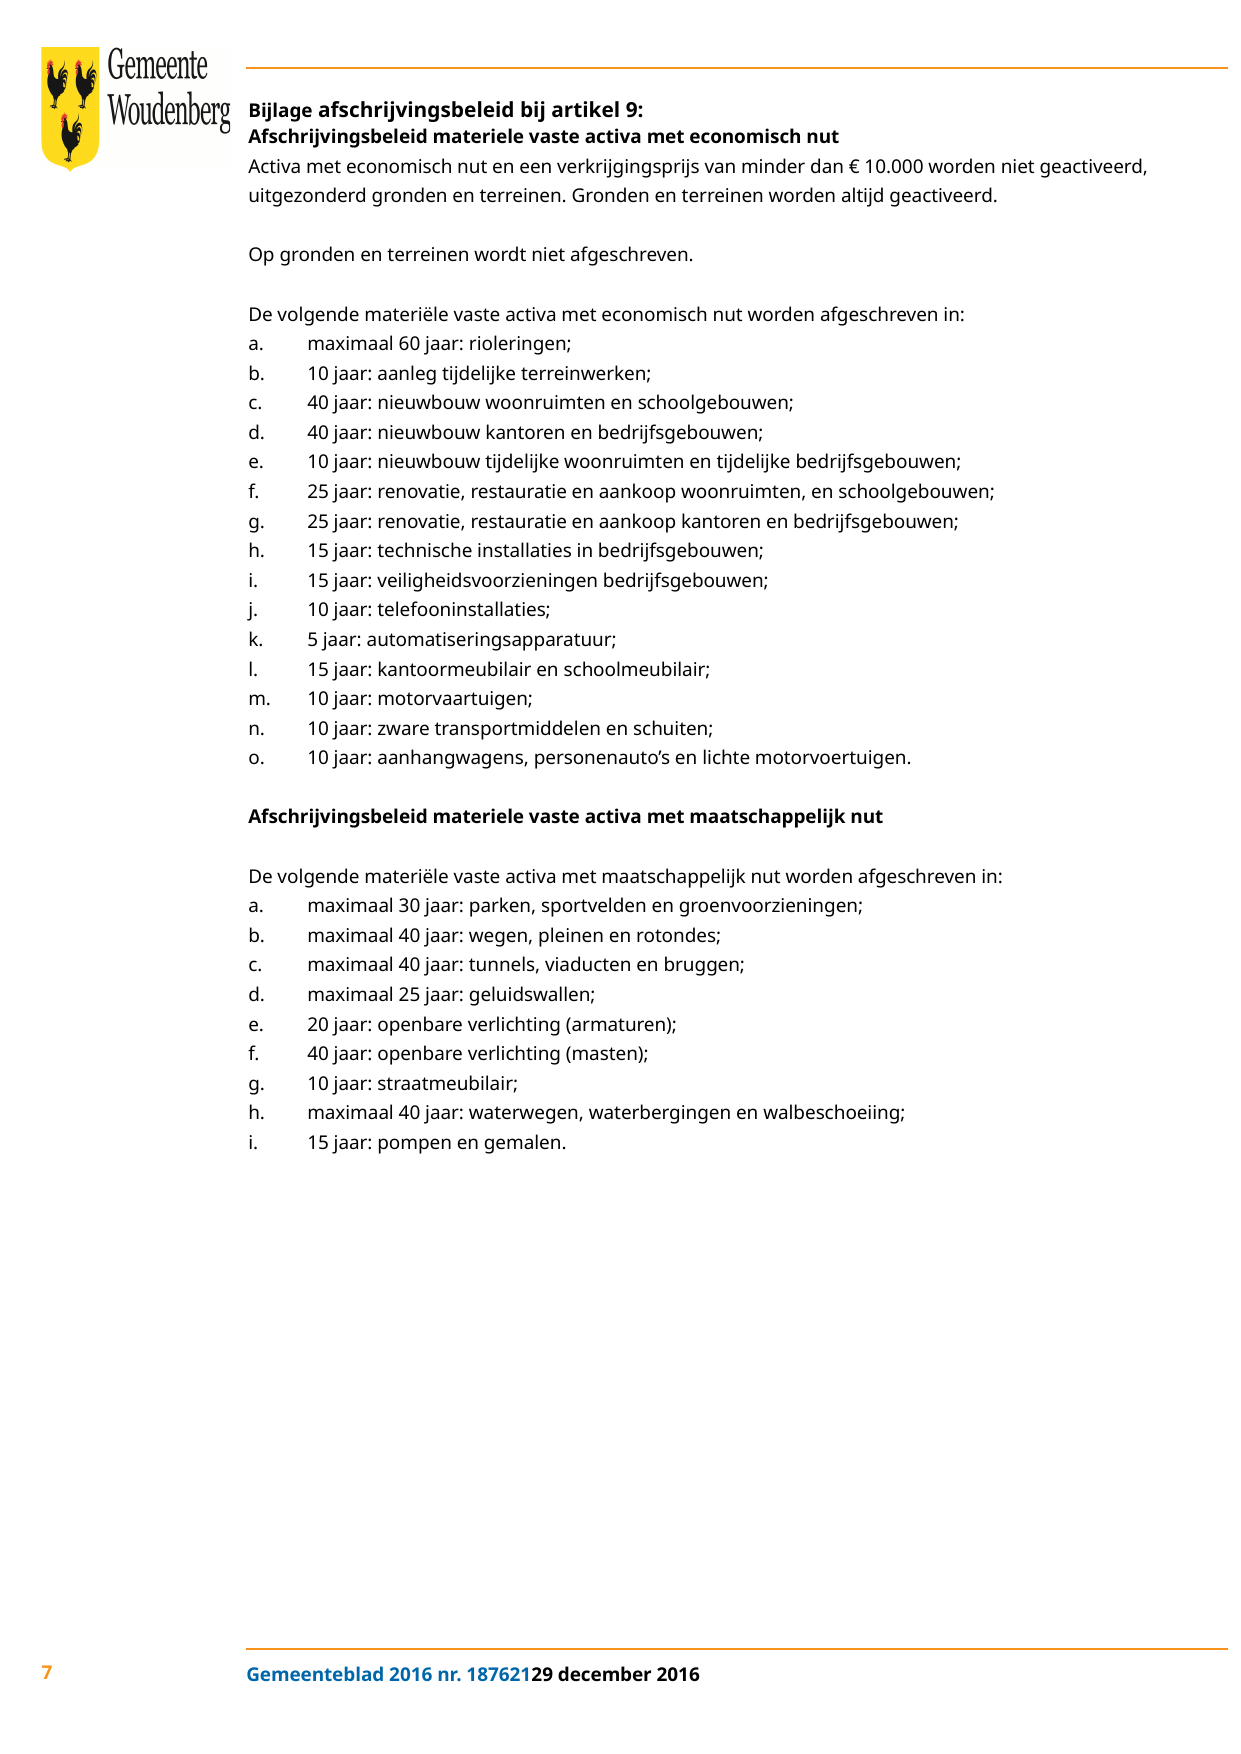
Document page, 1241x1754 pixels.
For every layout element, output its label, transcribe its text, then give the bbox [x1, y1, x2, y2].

list 10 jaar: motorvaartuigen; [248, 685, 1152, 711]
list 25 jaar: renovatie, restauratie en aankoop woonruimten, en schoolgebouwen; [248, 478, 1152, 504]
text Op gronden en terreinen wordt niet afgeschreven. [248, 242, 1152, 267]
list 5 jaar: automatiseringsapparatuur; [248, 626, 1152, 652]
list 15 jaar: technische installaties in bedrijfsgebouwen; [248, 537, 1152, 563]
list 10 jaar: straatmeubilair; [248, 1070, 1152, 1096]
list maximaal 40 jaar: wegen, pleinen en rotondes; [248, 922, 1152, 948]
text Afschrijvingsbeleid materiele vaste activa met economisch nut [248, 123, 1152, 149]
text De volgende materiële vaste activa met economisch nut worden afgeschreven in: [248, 301, 1152, 327]
text De volgende materiële vaste activa met maatschappelijk nut worden afgeschreven in: [248, 863, 1152, 889]
list maximaal 40 jaar: waterwegen, waterbergingen en walbeschoeiing; [248, 1099, 1152, 1125]
list maximaal 40 jaar: tunnels, viaducten en bruggen; [248, 952, 1152, 977]
list 15 jaar: pompen en gemalen. [248, 1129, 1152, 1155]
list 40 jaar: nieuwbouw woonruimten en schoolgebouwen; [248, 389, 1152, 415]
list maximaal 25 jaar: geluidswallen; [248, 981, 1152, 1007]
list 10 jaar: nieuwbouw tijdelijke woonruimten en tijdelijke bedrijfsgebouwen; [248, 449, 1152, 474]
list 10 jaar: telefooninstallaties; [248, 597, 1152, 622]
text Bijlage afschrijvingsbeleid bij artikel 9: [248, 95, 1152, 123]
list maximaal 30 jaar: parken, sportvelden en groenvoorzieningen; [248, 892, 1152, 918]
list 20 jaar: openbare verlichting (armaturen); [248, 1011, 1152, 1037]
list maximaal 60 jaar: rioleringen; [248, 330, 1152, 356]
list 40 jaar: openbare verlichting (masten); [248, 1040, 1152, 1066]
list 25 jaar: renovatie, restauratie en aankoop kantoren en bedrijfsgebouwen; [248, 508, 1152, 534]
list 15 jaar: veiligheidsvoorzieningen bedrijfsgebouwen; [248, 567, 1152, 593]
list 10 jaar: aanleg tijdelijke terreinwerken; [248, 360, 1152, 386]
list 10 jaar: zware transportmiddelen en schuiten; [248, 715, 1152, 741]
text Afschrijvingsbeleid materiele vaste activa met maatschappelijk nut [248, 804, 1152, 829]
list 40 jaar: nieuwbouw kantoren en bedrijfsgebouwen; [248, 419, 1152, 445]
list 15 jaar: kantoormeubilair en schoolmeubilair; [248, 656, 1152, 682]
text Activa met economisch nut en een verkrijgingsprijs van minder dan € 10.000 worden niet geactiveerd, uitgezonderd gronden en terreinen. Gronden en terreinen worden altijd geactiveerd. [248, 153, 1152, 208]
picture [41, 47, 231, 172]
list 10 jaar: aanhangwagens, personenauto’s en lichte motorvoertuigen. [248, 744, 1152, 770]
